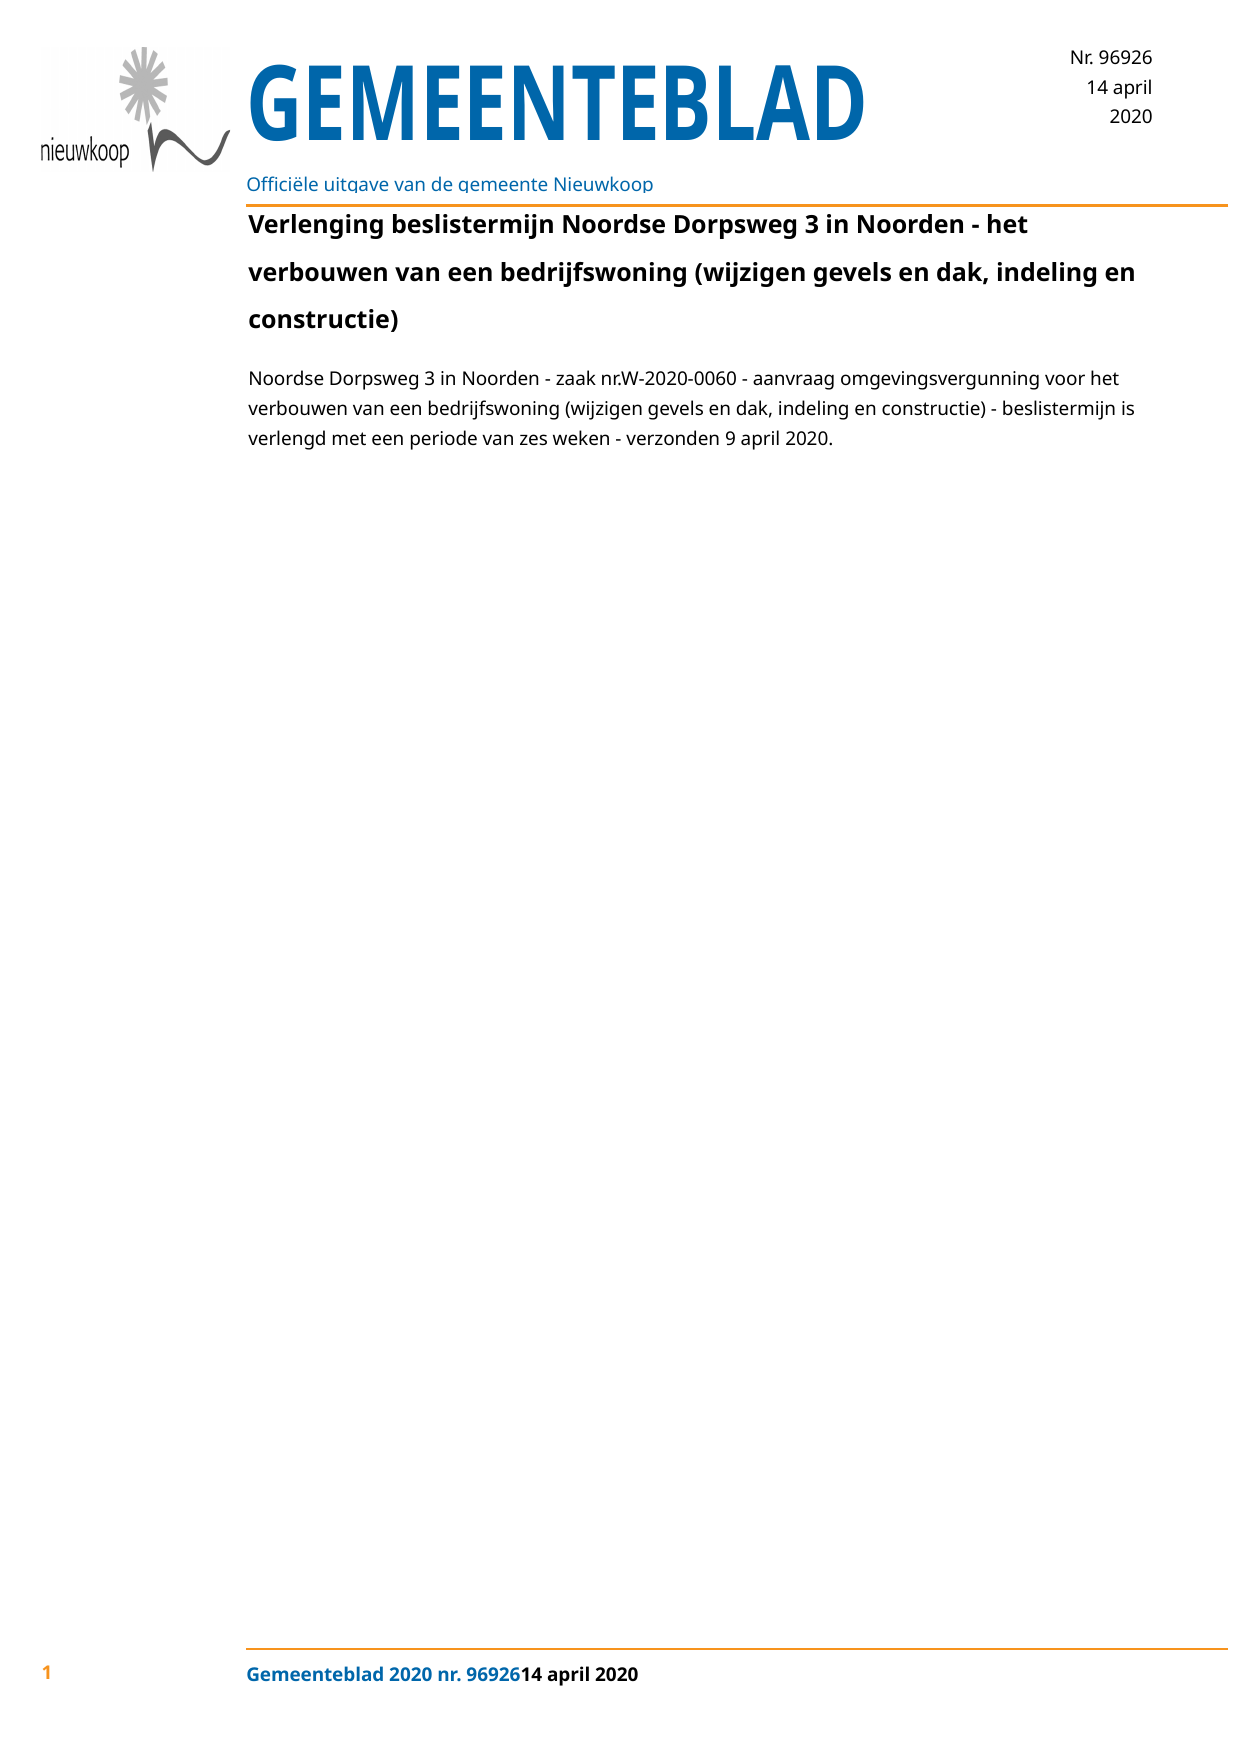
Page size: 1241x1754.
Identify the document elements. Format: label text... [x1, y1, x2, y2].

text Noordse Dorpsweg 3 in Noorden - zaak nr.W-2020-0060 - aanvraag omgevingsvergunning voor het verbouwen van een bedrijfswoning (wijzigen gevels en dak, indeling en constructie) - beslistermijn is verlengd met een periode van zes weken - verzonden 9 april 2020. [248, 366, 1152, 450]
picture [41, 47, 231, 172]
text Verlenging beslistermijn Noordse Dorpsweg 3 in Noorden - het verbouwen van een bedrijfswoning (wijzigen gevels en dak, indeling en constructie) [248, 207, 1152, 336]
